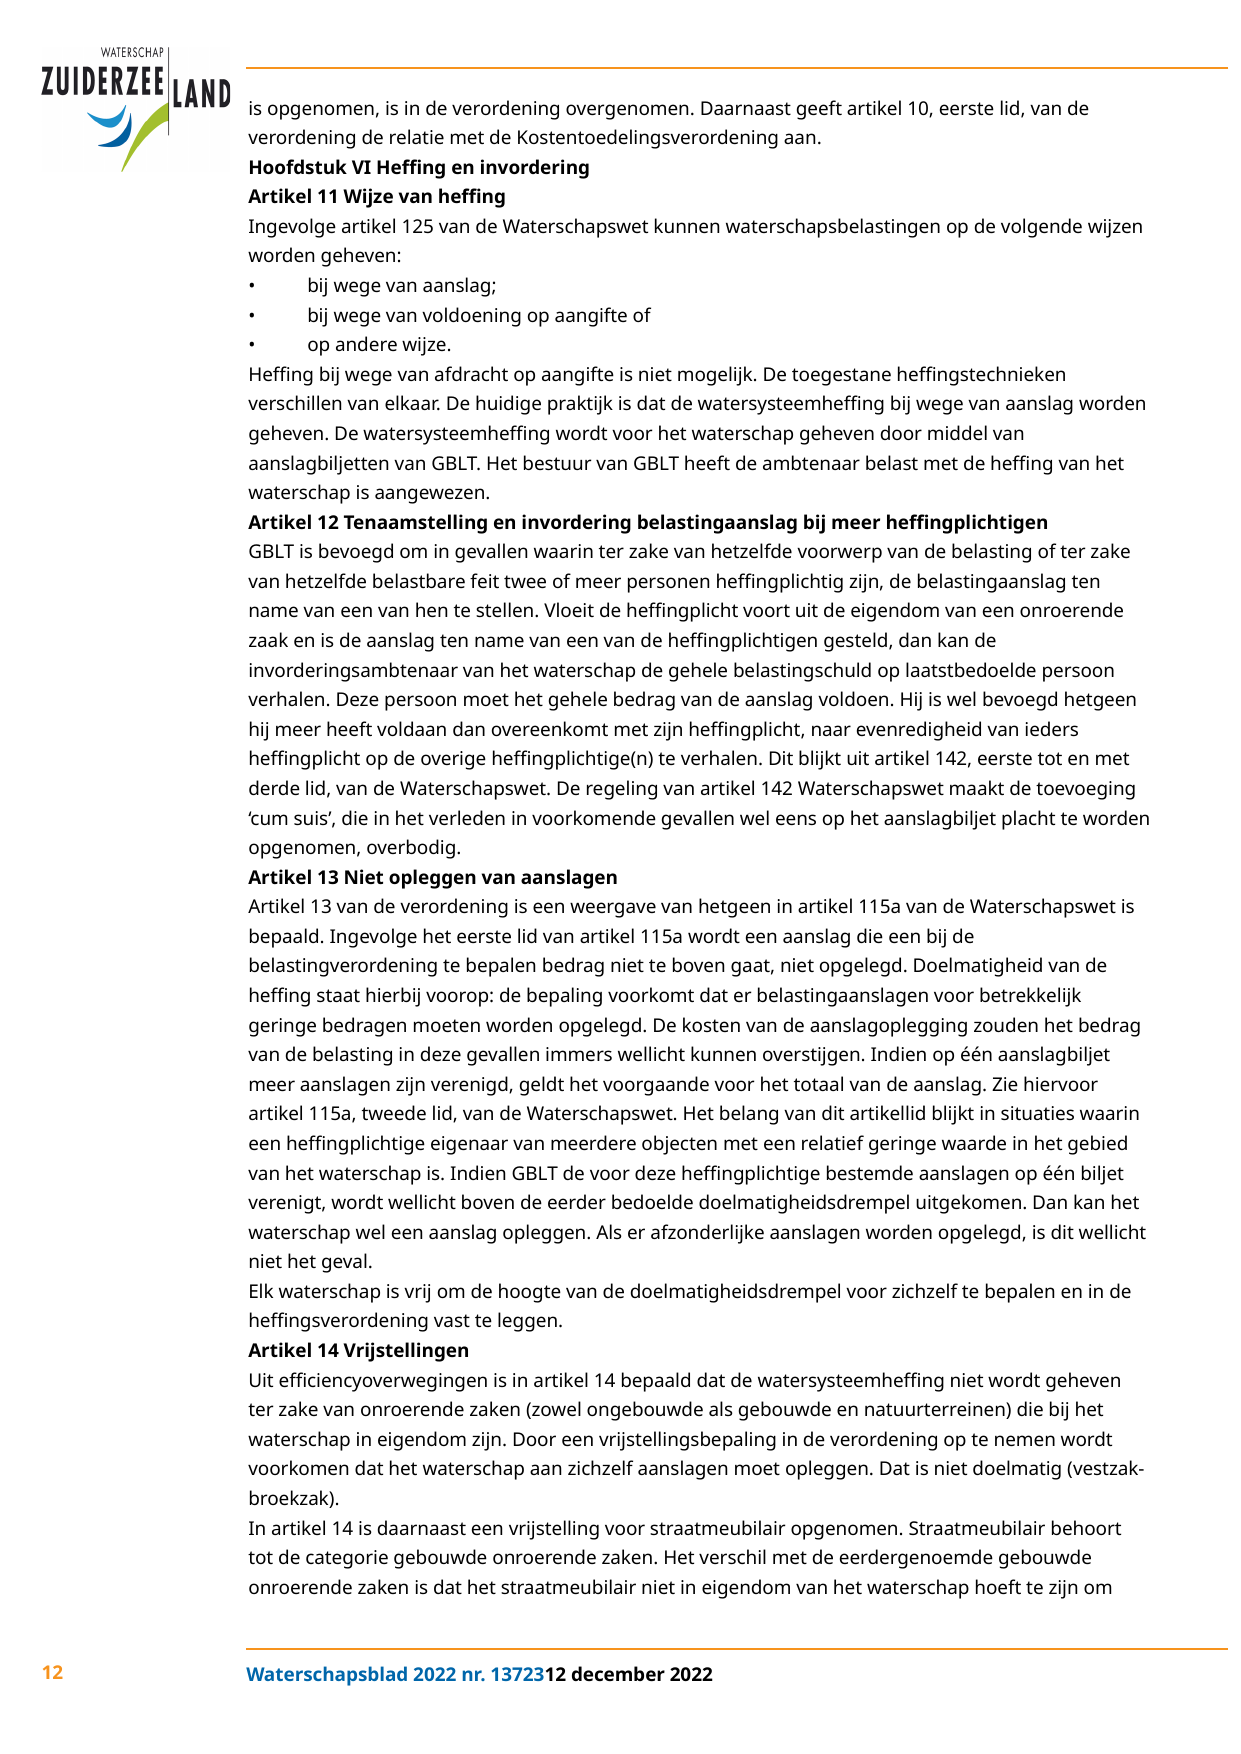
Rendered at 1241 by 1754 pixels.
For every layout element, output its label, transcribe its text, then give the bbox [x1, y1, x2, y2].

list bij wege van voldoening op aangifte of [248, 302, 1152, 328]
text Uit efficiencyoverwegingen is in artikel 14 bepaald dat de watersysteemheffing niet wordt geheven ter zake van onroerende zaken (zowel ongebouwde als gebouwde en natuurterreinen) die bij het waterschap in eigendom zijn. Door een vrijstellingsbepaling in de verordening op te nemen wordt voorkomen dat het waterschap aan zichzelf aanslagen moet opleggen. Dat is niet doelmatig (vestzak-broekzak). [248, 1367, 1152, 1511]
text Hoofdstuk VI Heffing en invordering [248, 154, 1152, 180]
list bij wege van aanslag; [248, 272, 1152, 298]
text Ingevolge artikel 125 van de Waterschapswet kunnen waterschapsbelastingen op de volgende wijzen worden geheven: [248, 213, 1152, 268]
text In artikel 14 is daarnaast een vrijstelling voor straatmeubilair opgenomen. Straatmeubilair behoort tot de categorie gebouwde onroerende zaken. Het verschil met de eerdergenoemde gebouwde onroerende zaken is dat het straatmeubilair niet in eigendom van het waterschap hoeft te zijn om [248, 1515, 1152, 1600]
text is opgenomen, is in de verordening overgenomen. Daarnaast geeft artikel 10, eerste lid, van de verordening de relatie met de Kostentoedelingsverordening aan. [248, 95, 1152, 150]
text Artikel 13 van de verordening is een weergave van hetgeen in artikel 115a van de Waterschapswet is bepaald. Ingevolge het eerste lid van artikel 115a wordt een aanslag die een bij de belastingverordening te bepalen bedrag niet te boven gaat, niet opgelegd. Doelmatigheid van de heffing staat hierbij voorop: de bepaling voorkomt dat er belastingaanslagen voor betrekkelijk geringe bedragen moeten worden opgelegd. De kosten van de aanslagoplegging zouden het bedrag van de belasting in deze gevallen immers wellicht kunnen overstijgen. Indien op één aanslagbiljet meer aanslagen zijn verenigd, geldt het voorgaande voor het totaal van de aanslag. Zie hiervoor artikel 115a, tweede lid, van de Waterschapswet. Het belang van dit artikellid blijkt in situaties waarin een heffingplichtige eigenaar van meerdere objecten met een relatief geringe waarde in het gebied van het waterschap is. Indien GBLT de voor deze heffingplichtige bestemde aanslagen op één biljet verenigt, wordt wellicht boven de eerder bedoelde doelmatigheidsdrempel uitgekomen. Dan kan het waterschap wel een aanslag opleggen. Als er afzonderlijke aanslagen worden opgelegd, is dit wellicht niet het geval. [248, 893, 1152, 1274]
text Artikel 14 Vrijstellingen [248, 1337, 1152, 1363]
text GBLT is bevoegd om in gevallen waarin ter zake van hetzelfde voorwerp van de belasting of ter zake van hetzelfde belastbare feit twee of meer personen heffingplichtig zijn, de belastingaanslag ten name van een van hen te stellen. Vloeit de heffingplicht voort uit de eigendom van een onroerende zaak en is de aanslag ten name van een van de heffingplichtigen gesteld, dan kan de invorderingsambtenaar van het waterschap de gehele belastingschuld op laatstbedoelde persoon verhalen. Deze persoon moet het gehele bedrag van de aanslag voldoen. Hij is wel bevoegd hetgeen hij meer heeft voldaan dan overeenkomt met zijn heffingplicht, naar evenredigheid van ieders heffingplicht op de overige heffingplichtige(n) te verhalen. Dit blijkt uit artikel 142, eerste tot en met derde lid, van de Waterschapswet. De regeling van artikel 142 Waterschapswet maakt de toevoeging ‘cum suis’, die in het verleden in voorkomende gevallen wel eens op het aanslagbiljet placht te worden opgenomen, overbodig. [248, 538, 1152, 860]
list op andere wijze. [248, 331, 1152, 357]
text Elk waterschap is vrij om de hoogte van de doelmatigheidsdrempel voor zichzelf te bepalen en in de heffingsverordening vast te leggen. [248, 1278, 1152, 1333]
text Artikel 12 Tenaamstelling en invordering belastingaanslag bij meer heffingplichtigen [248, 509, 1152, 535]
text Heffing bij wege van afdracht op aangifte is niet mogelijk. De toegestane heffingstechnieken verschillen van elkaar. De huidige praktijk is dat de watersysteemheffing bij wege van aanslag worden geheven. De watersysteemheffing wordt voor het waterschap geheven door middel van aanslagbiljetten van GBLT. Het bestuur van GBLT heeft de ambtenaar belast met de heffing van het waterschap is aangewezen. [248, 361, 1152, 505]
text Artikel 13 Niet opleggen van aanslagen [248, 864, 1152, 890]
picture [41, 47, 231, 172]
text Artikel 11 Wijze van heffing [248, 183, 1152, 209]
